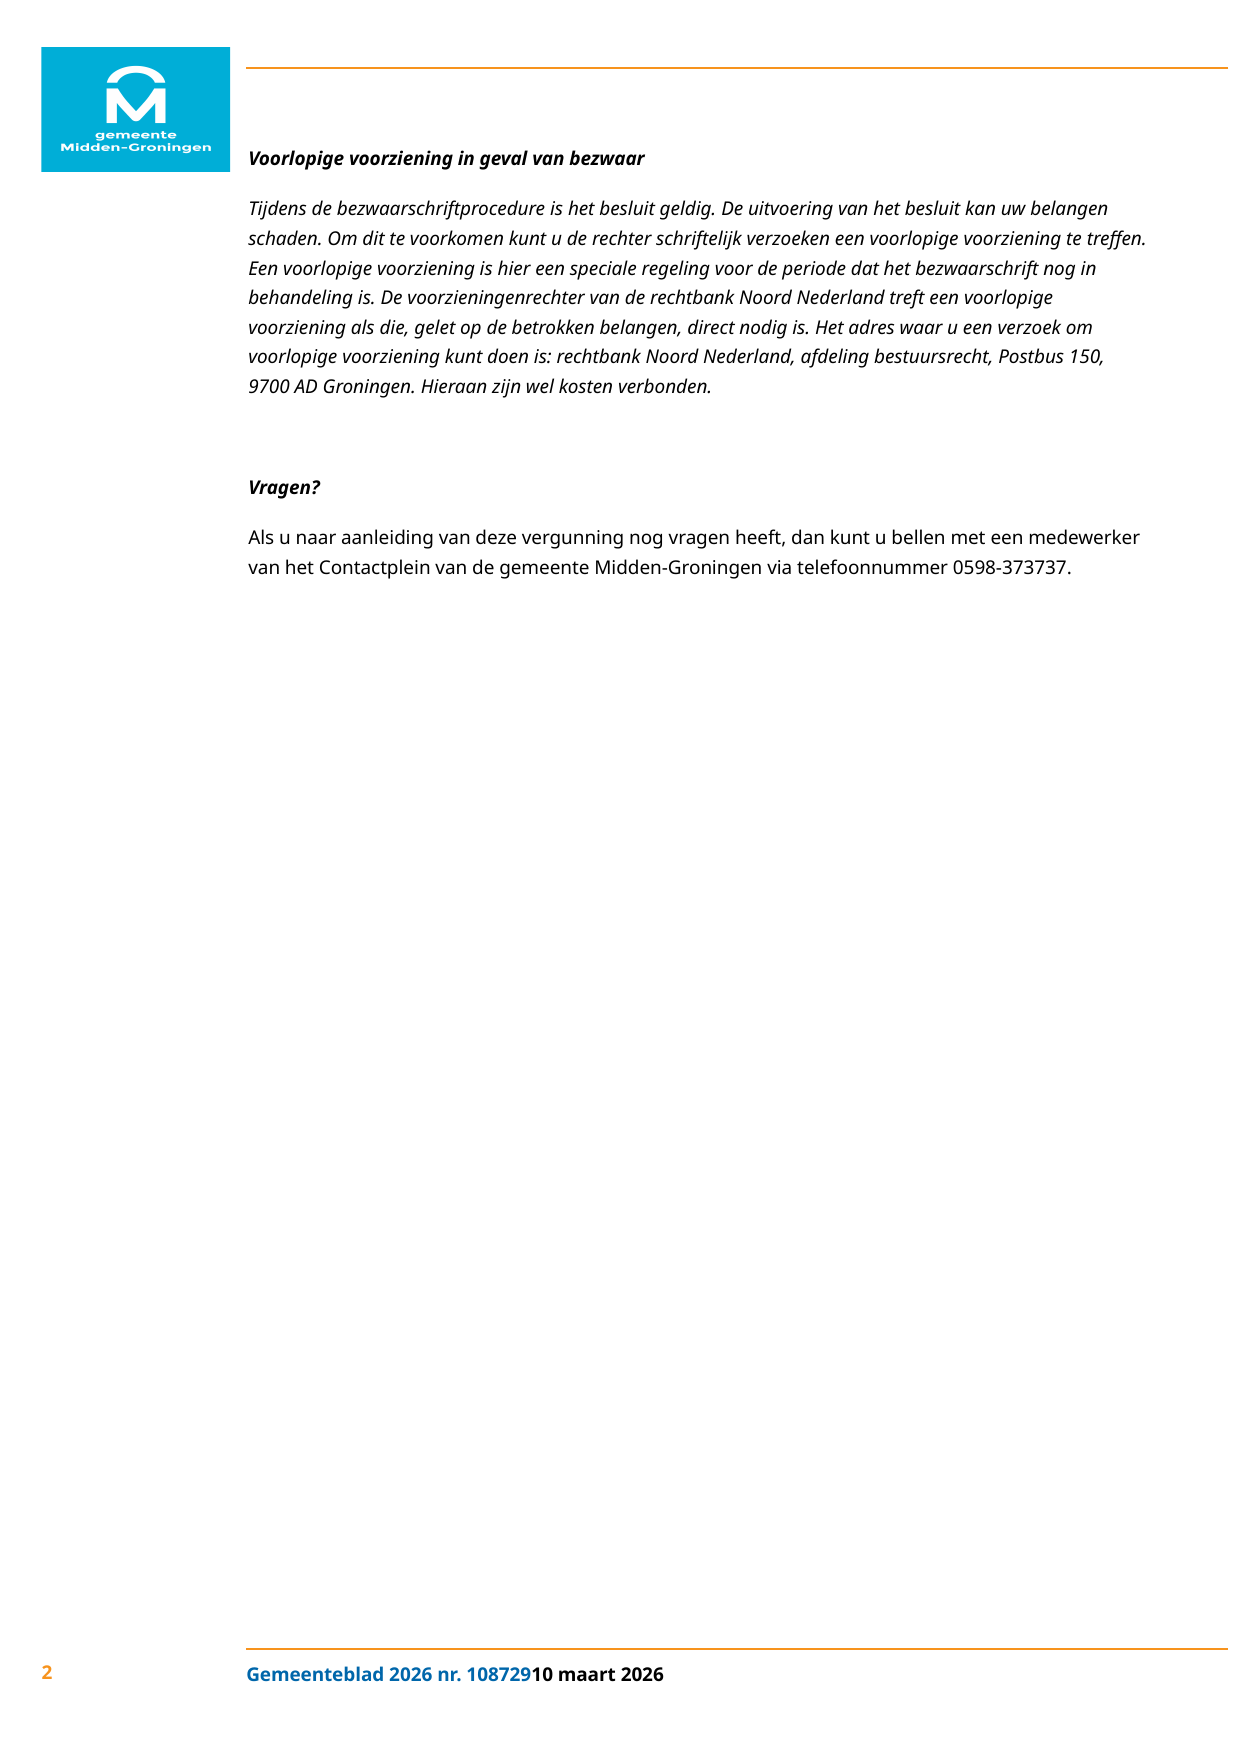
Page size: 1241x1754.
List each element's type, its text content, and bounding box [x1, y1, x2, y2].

text Als u naar aanleiding van deze vergunning nog vragen heeft, dan kunt u bellen met een medewerker van het Contactplein van de gemeente Midden-Groningen via telefoonnummer 0598-373737. [248, 524, 1152, 580]
picture [108, 66, 164, 82]
text Voorlopige voorziening in geval van bezwaar [248, 145, 1152, 171]
picture [184, 146, 190, 153]
text Vragen? [248, 474, 1152, 500]
text Tijdens de bezwaarschriftprocedure is het besluit geldig. De uitvoering van het besluit kan uw belangen schaden. Om dit te voorkomen kunt u de rechter schriftelijk verzoeken een voorlopige voorziening te treffen. Een voorlopige voorziening is hier een speciale regeling voor de periode dat het bezwaarschrift nog in behandeling is. De voorzieningenrechter van de rechtbank Noord Nederland treft een voorlopige voorziening als die, gelet op de betrokken belangen, direct nodig is. Het adres waar u een verzoek om voorlopige voorziening kunt doen is: rechtbank Noord Nederland, afdeling bestuursrecht, Postbus 150, 9700 AD Groningen. Hieraan zijn wel kosten verbonden. [248, 196, 1152, 399]
picture [107, 89, 165, 122]
